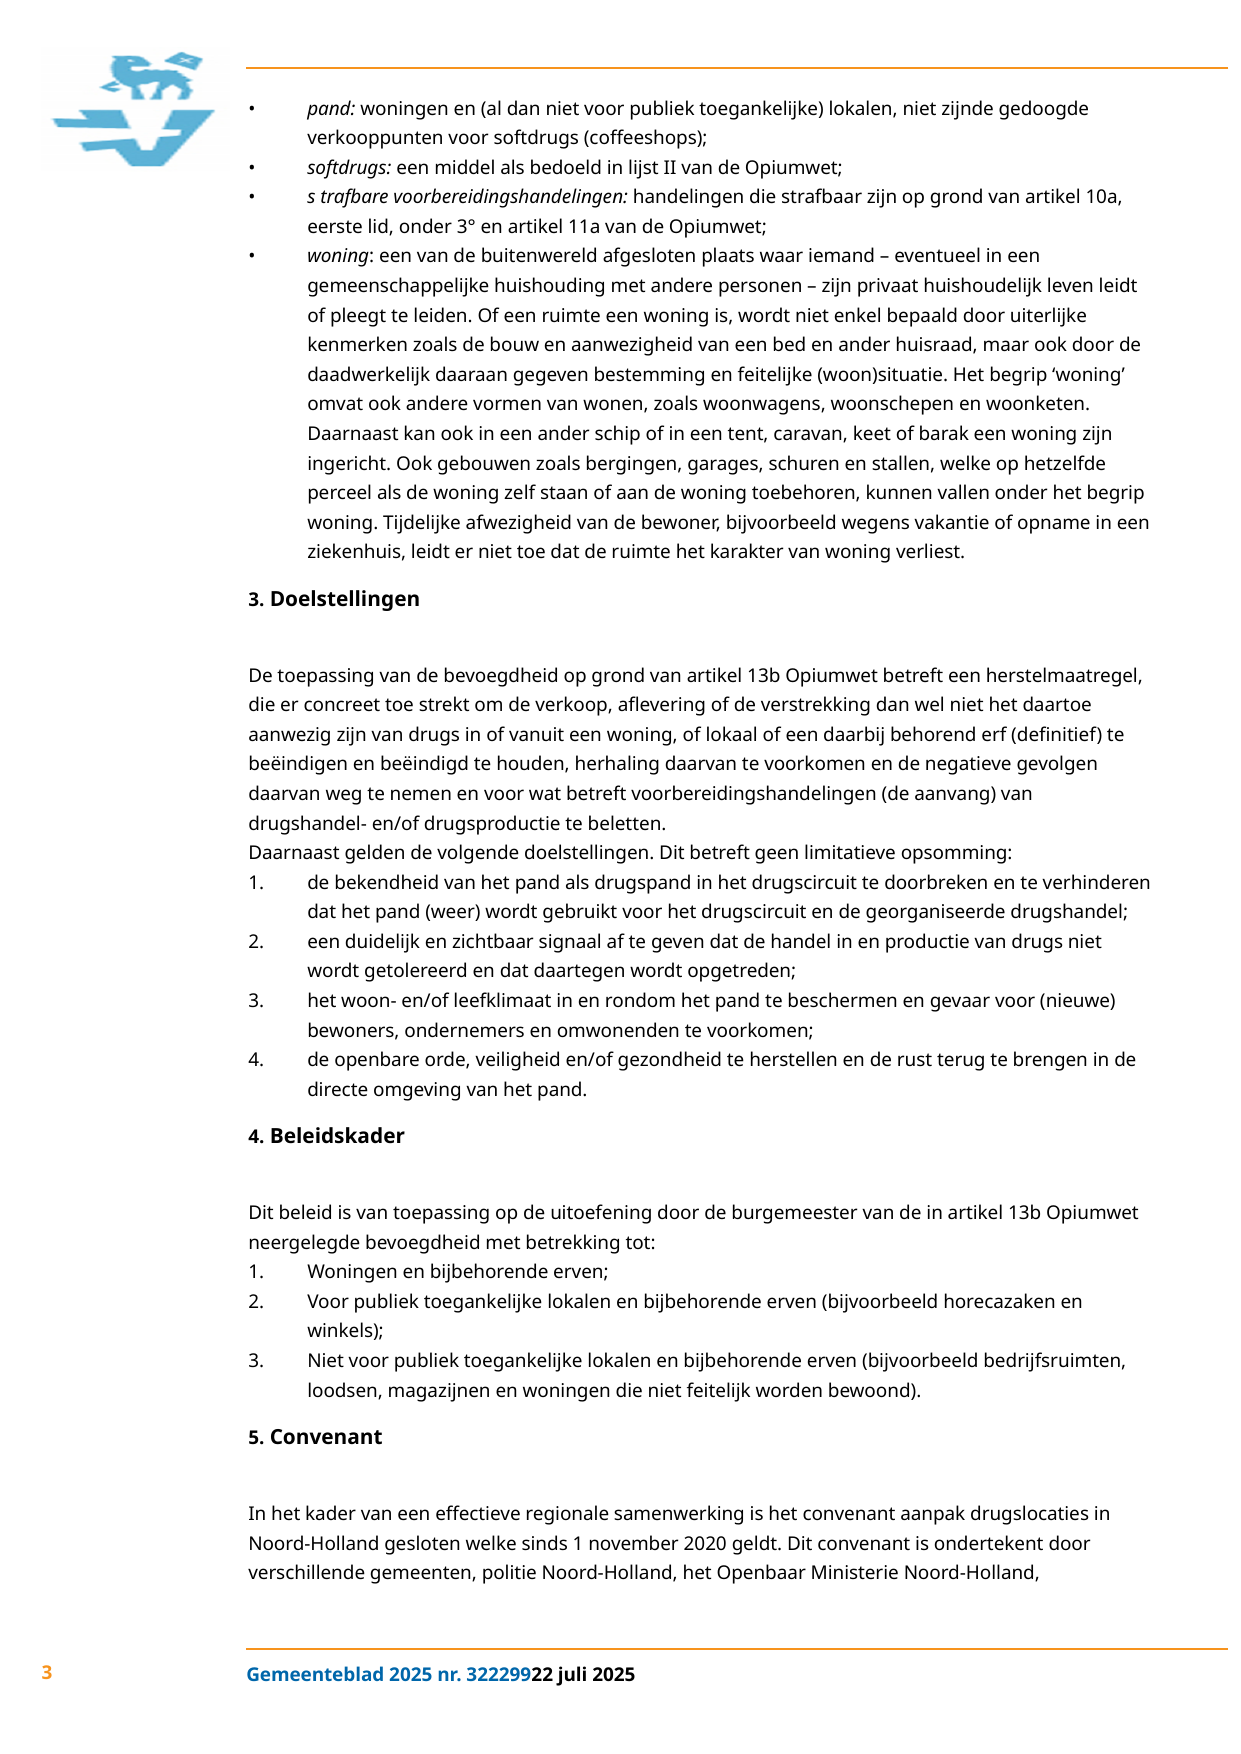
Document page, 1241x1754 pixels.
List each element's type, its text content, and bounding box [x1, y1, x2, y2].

list s trafbare voorbereidingshandelingen: handelingen die strafbaar zijn op grond van artikel 10a, eerste lid, onder 3° en artikel 11a van de Opiumwet; [248, 183, 1152, 239]
picture [41, 47, 231, 172]
text Daarnaast gelden de volgende doelstellingen. Dit betreft geen limitatieve opsomming: [248, 839, 1152, 865]
list de bekendheid van het pand als drugspand in het drugscircuit te doorbreken en te verhinderen dat het pand (weer) wordt gebruikt voor het drugscircuit en de georganiseerde drugshandel; [248, 869, 1152, 924]
list pand: woningen en (al dan niet voor publiek toegankelijke) lokalen, niet zijnde gedoogde verkooppunten voor softdrugs (coffeeshops); [248, 95, 1152, 150]
list Voor publiek toegankelijke lokalen en bijbehorende erven (bijvoorbeeld horecazaken en winkels); [248, 1288, 1152, 1343]
text Dit beleid is van toepassing op de uitoefening door de burgemeester van de in artikel 13b Opiumwet neergelegde bevoegdheid met betrekking tot: [248, 1199, 1152, 1255]
list het woon- en/of leefklimaat in en rondom het pand te beschermen en gevaar voor (nieuwe) bewoners, ondernemers en omwonenden te voorkomen; [248, 987, 1152, 1043]
list de openbare orde, veiligheid en/of gezondheid te herstellen en de rust terug te brengen in de directe omgeving van het pand. [248, 1046, 1152, 1102]
text De toepassing van de bevoegdheid op grond van artikel 13b Opiumwet betreft een herstelmaatregel, die er concreet toe strekt om de verkoop, aflevering of de verstrekking dan wel niet het daartoe aanwezig zijn van drugs in of vanuit een woning, of lokaal of een daarbij behorend erf (definitief) te beëindigen en beëindigd te houden, herhaling daarvan te voorkomen en de negatieve gevolgen daarvan weg te nemen en voor wat betreft voorbereidingshandelingen (de aanvang) van drugshandel- en/of drugsproductie te beletten. [248, 662, 1152, 836]
list Niet voor publiek toegankelijke lokalen en bijbehorende erven (bijvoorbeeld bedrijfsruimten, loodsen, magazijnen en woningen die niet feitelijk worden bewoond). [248, 1347, 1152, 1403]
list een duidelijk en zichtbaar signaal af te geven dat de handel in en productie van drugs niet wordt getolereerd en dat daartegen wordt opgetreden; [248, 928, 1152, 983]
list Woningen en bijbehorende erven; [248, 1258, 1152, 1284]
text 5. Convenant [248, 1422, 1152, 1451]
text 4. Beleidskader [248, 1122, 1152, 1150]
text 3. Doelstellingen [248, 584, 1152, 613]
text In het kader van een effectieve regionale samenwerking is het convenant aanpak drugslocaties in Noord-Holland gesloten welke sinds 1 november 2020 geldt. Dit convenant is ondertekent door verschillende gemeenten, politie Noord-Holland, het Openbaar Ministerie Noord-Holland, [248, 1500, 1152, 1585]
list woning: een van de buitenwereld afgesloten plaats waar iemand – eventueel in een gemeenschappelijke huishouding met andere personen – zijn privaat huishoudelijk leven leidt of pleegt te leiden. Of een ruimte een woning is, wordt niet enkel bepaald door uiterlijke kenmerken zoals de bouw en aanwezigheid van een bed en ander huisraad, maar ook door de daadwerkelijk daaraan gegeven bestemming en feitelijke (woon)situatie. Het begrip ‘woning’ omvat ook andere vormen van wonen, zoals woonwagens, woonschepen en woonketen. Daarnaast kan ook in een ander schip of in een tent, caravan, keet of barak een woning zijn ingericht. Ook gebouwen zoals bergingen, garages, schuren en stallen, welke op hetzelfde perceel als de woning zelf staan of aan de woning toebehoren, kunnen vallen onder het begrip woning. Tijdelijke afwezigheid van de bewoner, bijvoorbeeld wegens vakantie of opname in een ziekenhuis, leidt er niet toe dat de ruimte het karakter van woning verliest. [248, 243, 1152, 564]
list softdrugs: een middel als bedoeld in lijst II van de Opiumwet; [248, 154, 1152, 180]
